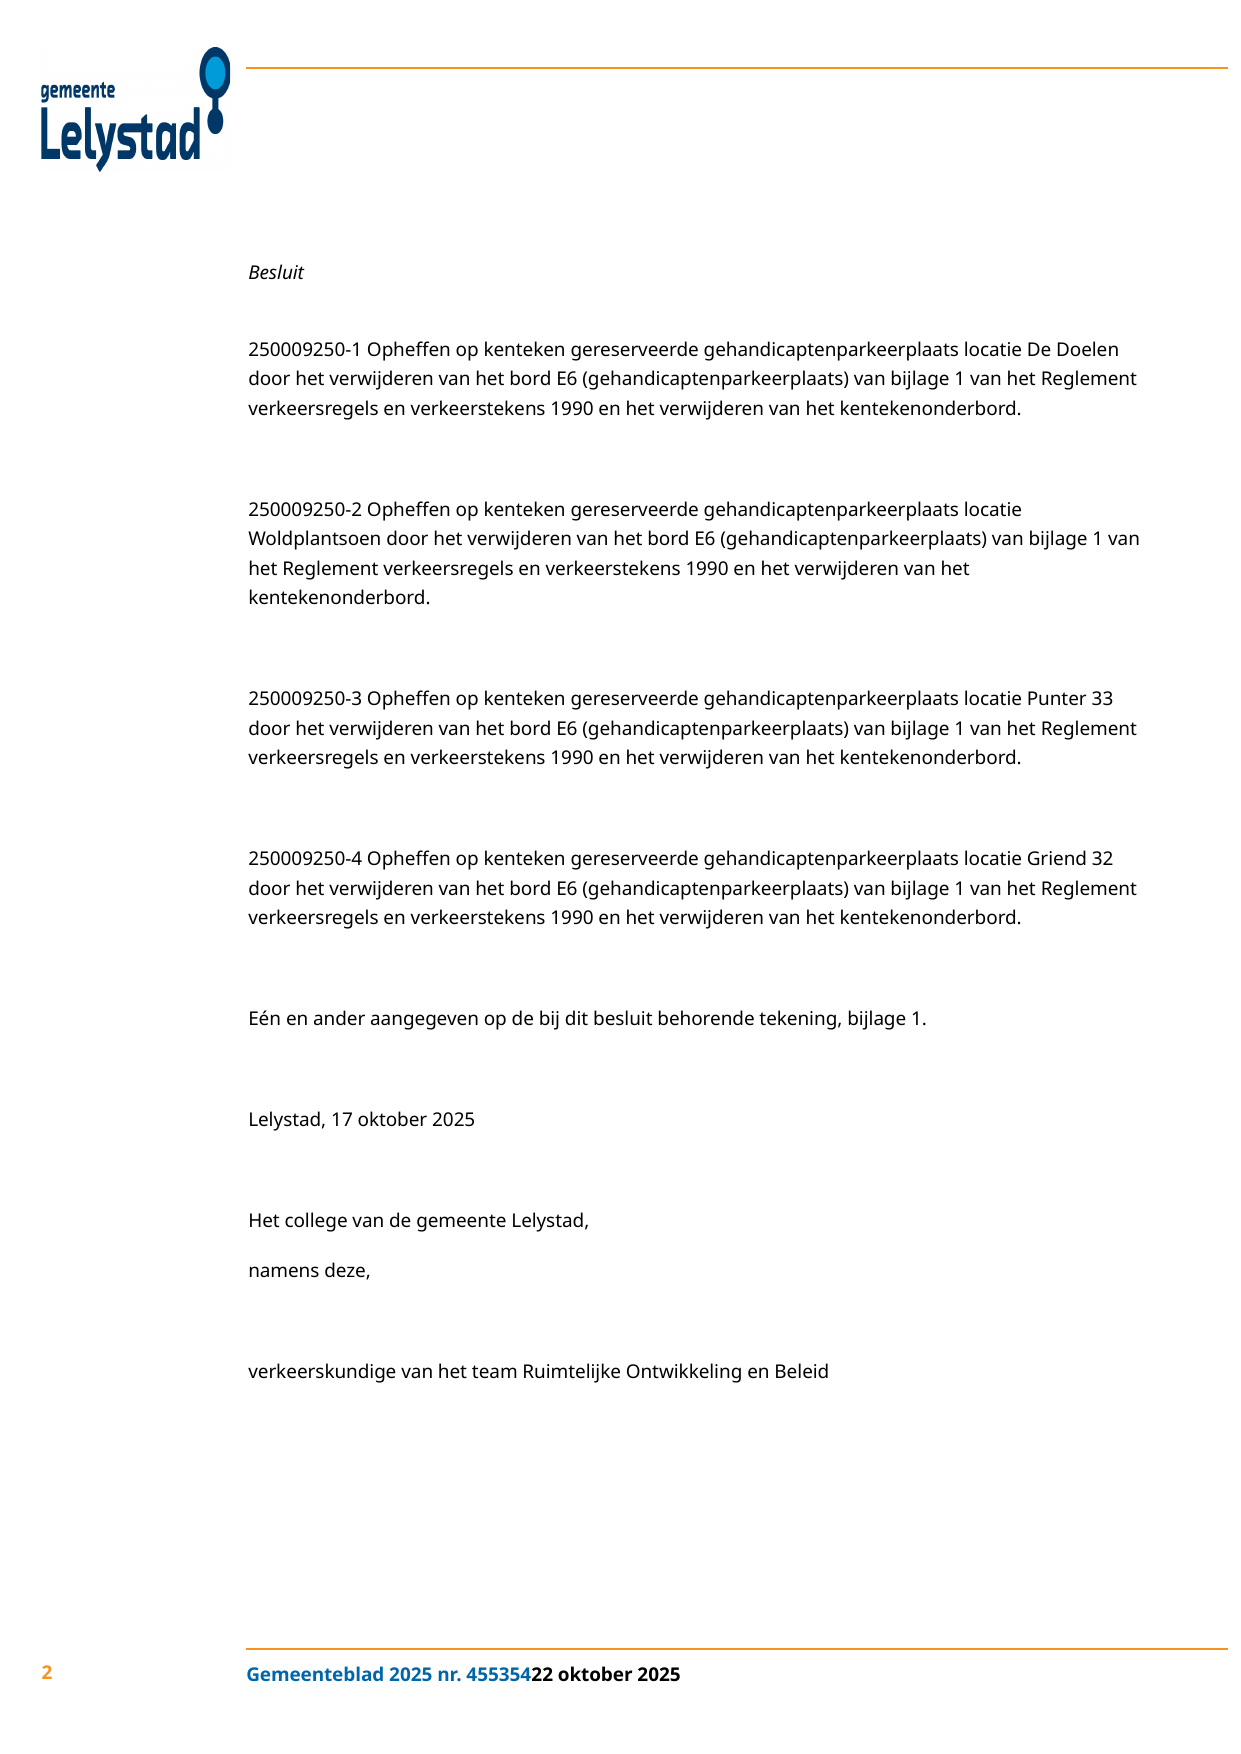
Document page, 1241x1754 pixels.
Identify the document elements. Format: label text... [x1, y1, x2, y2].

picture [41, 47, 231, 172]
text 250009250-4 Opheffen op kenteken gereserveerde gehandicaptenparkeerplaats locatie Griend 32 door het verwijderen van het bord E6 (gehandicaptenparkeerplaats) van bijlage 1 van het Reglement verkeersregels en verkeerstekens 1990 en het verwijderen van het kentekenonderbord. [248, 845, 1152, 930]
text verkeerskundige van het team Ruimtelijke Ontwikkeling en Beleid [248, 1358, 1152, 1384]
text 250009250-2 Opheffen op kenteken gereserveerde gehandicaptenparkeerplaats locatie Woldplantsoen door het verwijderen van het bord E6 (gehandicaptenparkeerplaats) van bijlage 1 van het Reglement verkeersregels en verkeerstekens 1990 en het verwijderen van het kentekenonderbord. [248, 496, 1152, 610]
text Besluit [248, 259, 1152, 285]
text namens deze, [248, 1257, 1152, 1283]
text Eén en ander aangegeven op de bij dit besluit behorende tekening, bijlage 1. [248, 1005, 1152, 1031]
text 250009250-3 Opheffen op kenteken gereserveerde gehandicaptenparkeerplaats locatie Punter 33 door het verwijderen van het bord E6 (gehandicaptenparkeerplaats) van bijlage 1 van het Reglement verkeersregels en verkeerstekens 1990 en het verwijderen van het kentekenonderbord. [248, 685, 1152, 770]
text Lelystad, 17 oktober 2025 [248, 1106, 1152, 1132]
text 250009250-1 Opheffen op kenteken gereserveerde gehandicaptenparkeerplaats locatie De Doelen door het verwijderen van het bord E6 (gehandicaptenparkeerplaats) van bijlage 1 van het Reglement verkeersregels en verkeerstekens 1990 en het verwijderen van het kentekenonderbord. [248, 336, 1152, 421]
text Het college van de gemeente Lelystad, [248, 1207, 1152, 1233]
